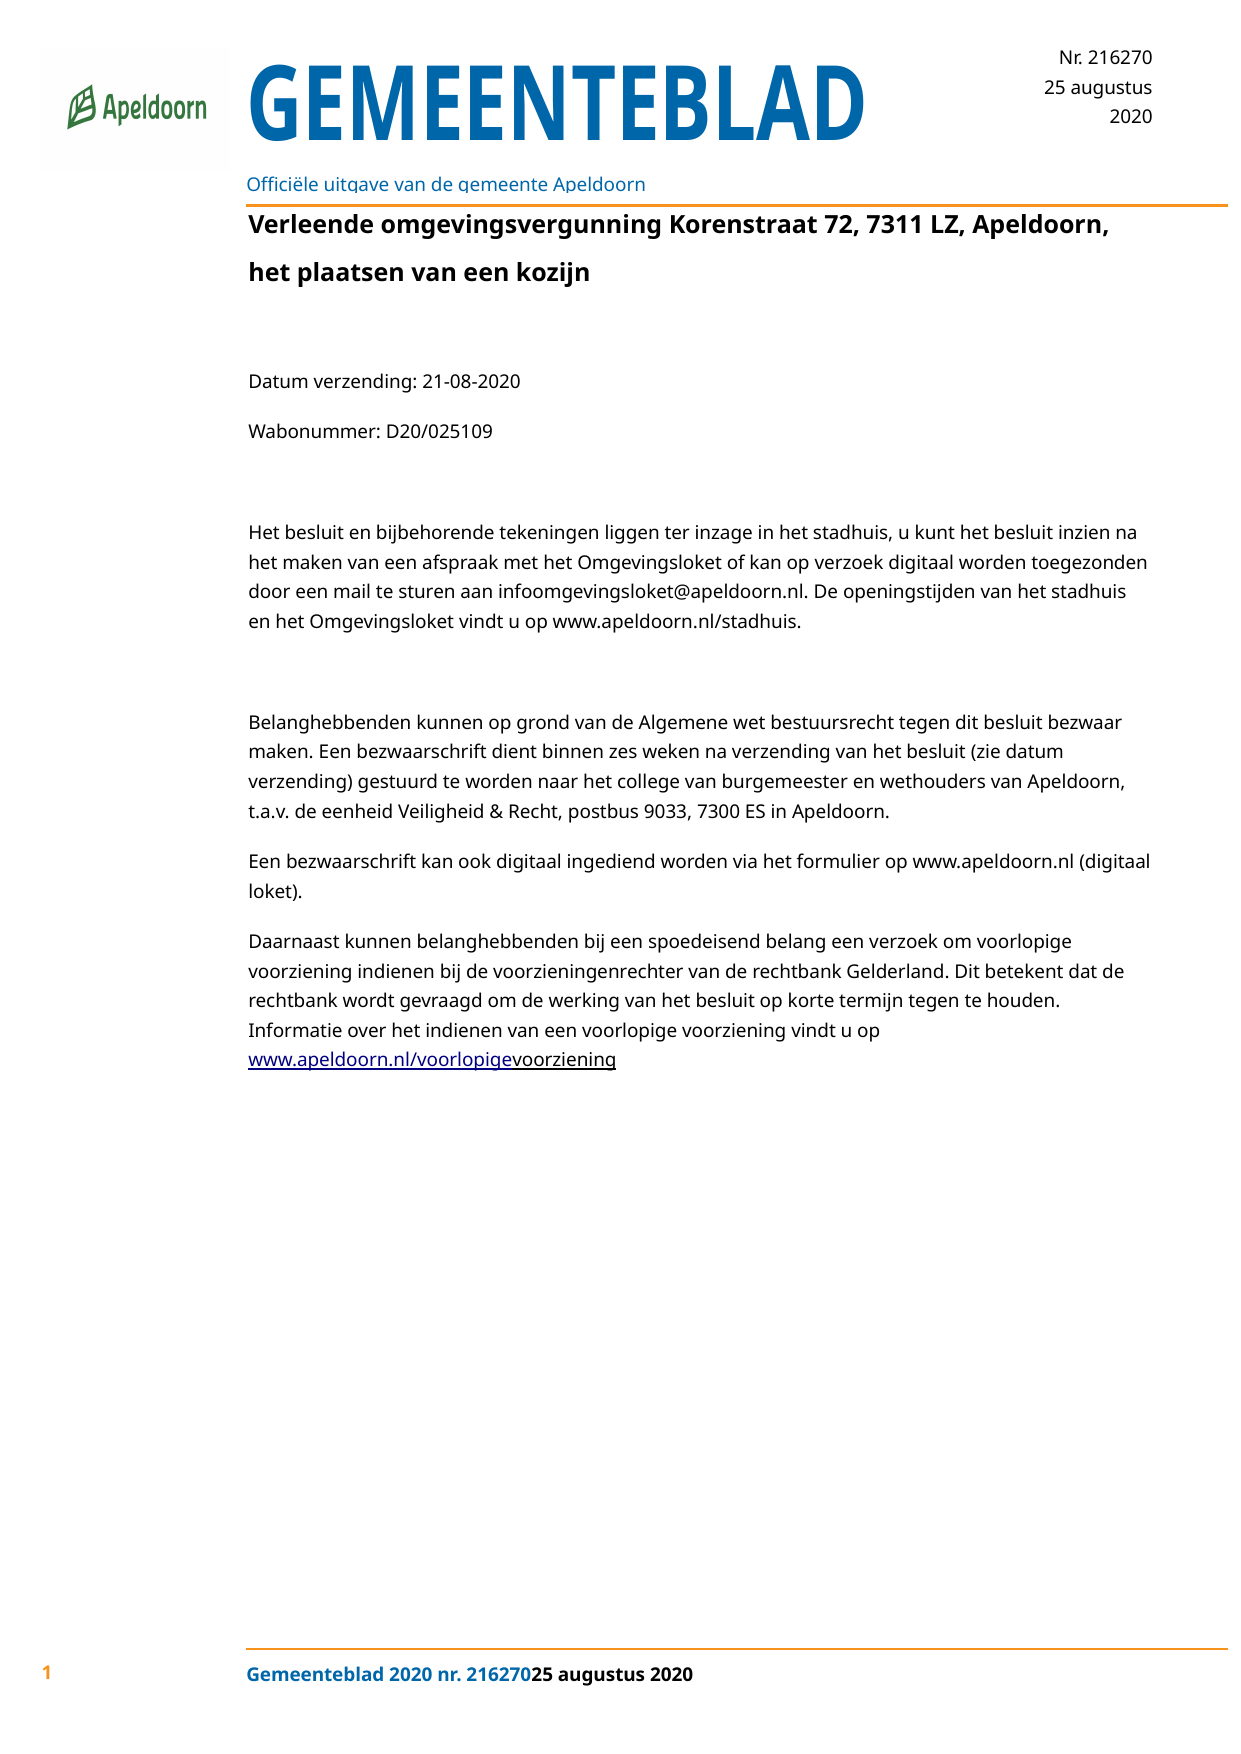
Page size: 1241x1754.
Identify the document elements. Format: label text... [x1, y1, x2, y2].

text Belanghebbenden kunnen op grond van de Algemene wet bestuursrecht tegen dit besluit bezwaar maken. Een bezwaarschrift dient binnen zes weken na verzending van het besluit (zie datum verzending) gestuurd te worden naar het college van burgemeester en wethouders van Apeldoorn, t.a.v. de eenheid Veiligheid & Recht, postbus 9033, 7300 ES in Apeldoorn. [248, 709, 1152, 824]
picture [41, 47, 231, 172]
text Daarnaast kunnen belanghebbenden bij een spoedeisend belang een verzoek om voorlopige voorziening indienen bij de voorzieningenrechter van de rechtbank Gelderland. Dit betekent dat de rechtbank wordt gevraagd om de werking van het besluit op korte termijn tegen te houden. Informatie over het indienen van een voorlopige voorziening vindt u op www.apeldoorn.nl/voorlopigevoorziening [248, 928, 1152, 1072]
text Het besluit en bijbehorende tekeningen liggen ter inzage in het stadhuis, u kunt het besluit inzien na het maken van een afspraak met het Omgevingsloket of kan op verzoek digitaal worden toegezonden door een mail te sturen aan infoomgevingsloket@apeldoorn.nl. De openingstijden van het stadhuis en het Omgevingsloket vindt u op www.apeldoorn.nl/stadhuis. [248, 519, 1152, 634]
text Datum verzending: 21-08-2020 [248, 368, 1152, 394]
text Verleende omgevingsvergunning Korenstraat 72, 7311 LZ, Apeldoorn, het plaatsen van een kozijn [248, 207, 1152, 288]
text Wabonummer: D20/025109 [248, 419, 1152, 444]
text Een bezwaarschrift kan ook digitaal ingediend worden via het formulier op www.apeldoorn.nl (digitaal loket). [248, 848, 1152, 904]
